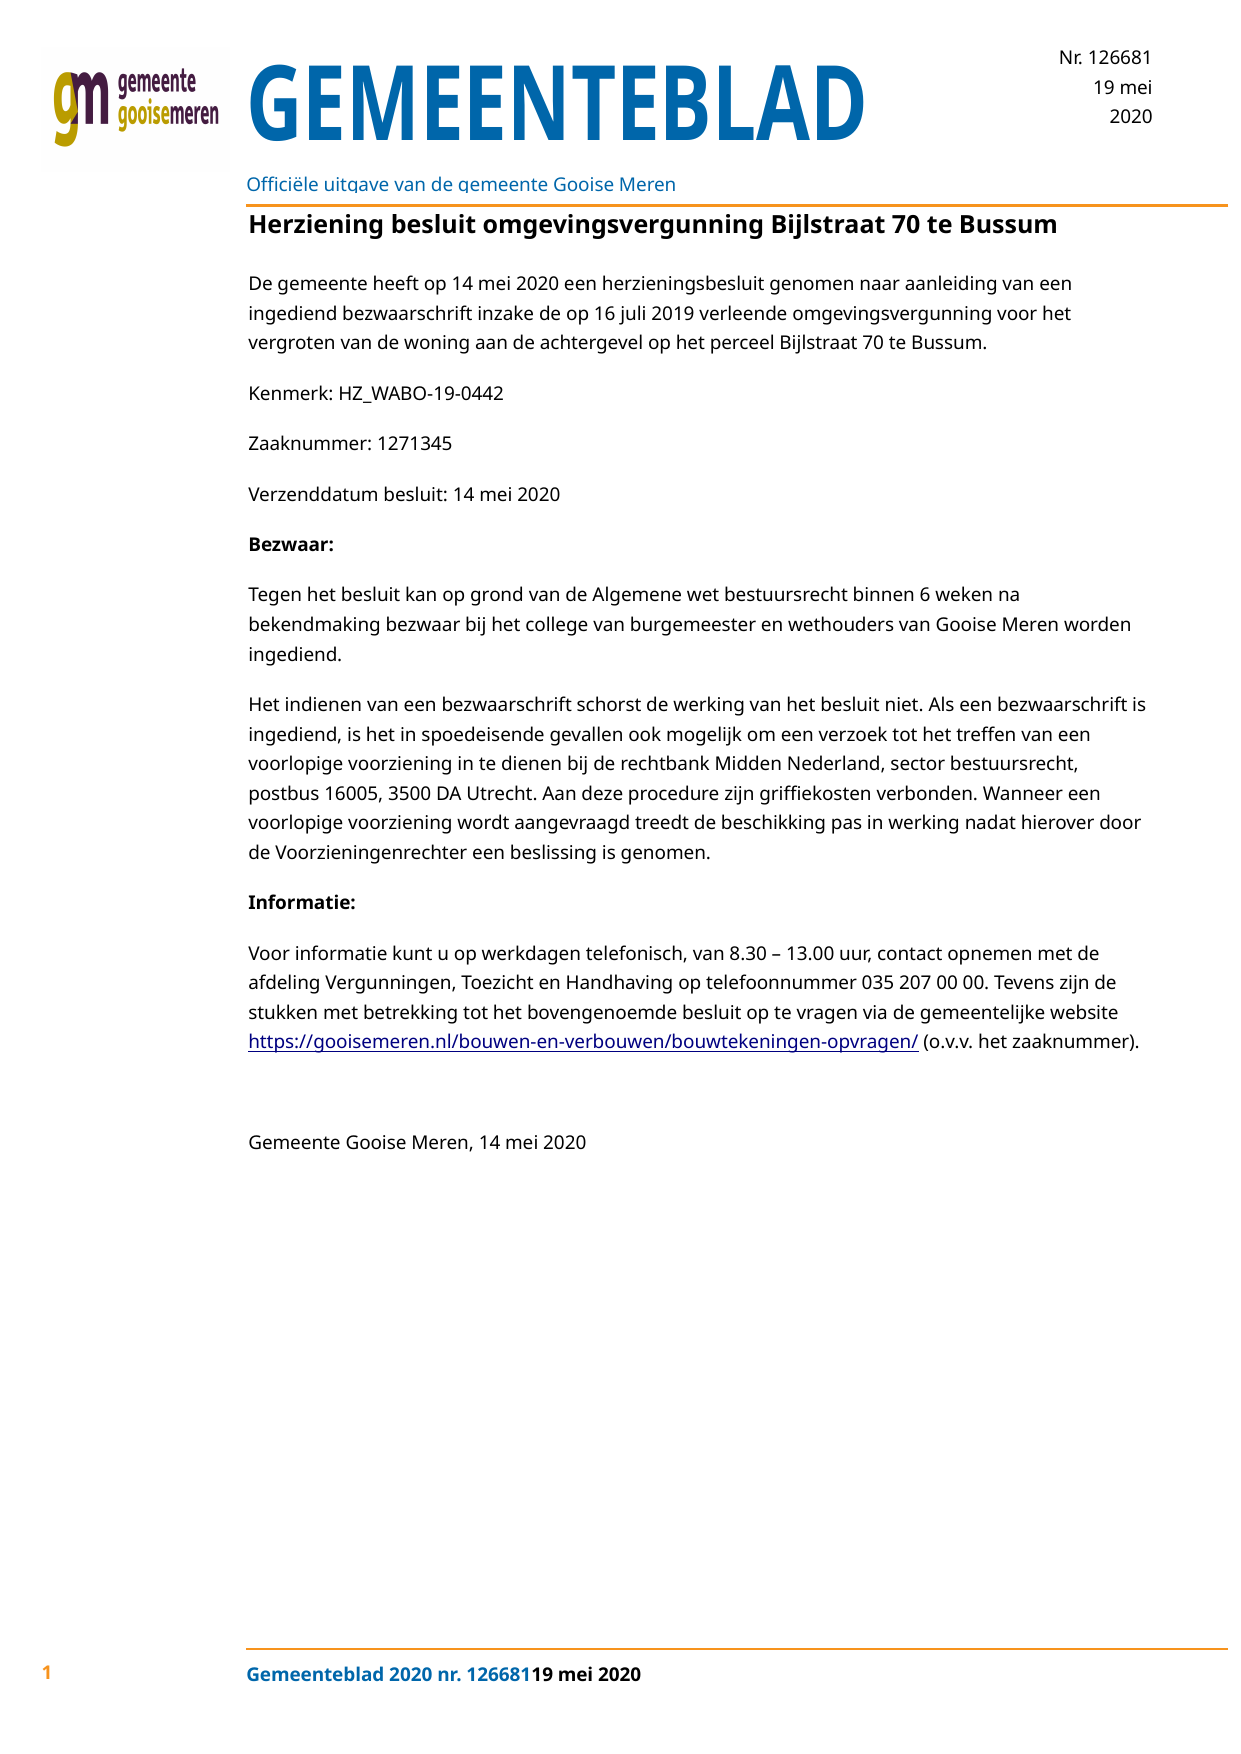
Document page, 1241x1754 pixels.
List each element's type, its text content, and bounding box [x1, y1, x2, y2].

text Het indienen van een bezwaarschrift schorst de werking van het besluit niet. Als een bezwaarschrift is ingediend, is het in spoedeisende gevallen ook mogelijk om een verzoek tot het treffen van een voorlopige voorziening in te dienen bij de rechtbank Midden Nederland, sector bestuursrecht, postbus 16005, 3500 DA Utrecht. Aan deze procedure zijn griffiekosten verbonden. Wanneer een voorlopige voorziening wordt aangevraagd treedt de beschikking pas in werking nadat hierover door de Voorzieningenrechter een beslissing is genomen. [248, 691, 1152, 865]
text Tegen het besluit kan op grond van de Algemene wet bestuursrecht binnen 6 weken na bekendmaking bezwaar bij het college van burgemeester en wethouders van Gooise Meren worden ingediend. [248, 582, 1152, 666]
text Herziening besluit omgevingsvergunning Bijlstraat 70 te Bussum [248, 207, 1152, 241]
text Informatie: [248, 889, 1152, 915]
text Zaaknummer: 1271345 [248, 430, 1152, 456]
text Voor informatie kunt u op werkdagen telefonisch, van 8.30 – 13.00 uur, contact opnemen met de afdeling Vergunningen, Toezicht en Handhaving op telefoonnummer 035 207 00 00. Tevens zijn de stukken met betrekking tot het bovengenoemde besluit op te vragen via de gemeentelijke website https://gooisemeren.nl/bouwen-en-verbouwen/bouwtekeningen-opvragen/ (o.v.v. het zaaknummer). [248, 940, 1152, 1054]
text Kenmerk: HZ_WABO-19-0442 [248, 380, 1152, 406]
text Bezwaar: [248, 531, 1152, 557]
text De gemeente heeft op 14 mei 2020 een herzieningsbesluit genomen naar aanleiding van een ingediend bezwaarschrift inzake de op 16 juli 2019 verleende omgevingsvergunning voor het vergroten van de woning aan de achtergevel op het perceel Bijlstraat 70 te Bussum. [248, 270, 1152, 355]
text Verzenddatum besluit: 14 mei 2020 [248, 481, 1152, 506]
text Gemeente Gooise Meren, 14 mei 2020 [248, 1129, 1152, 1155]
picture [41, 47, 231, 172]
